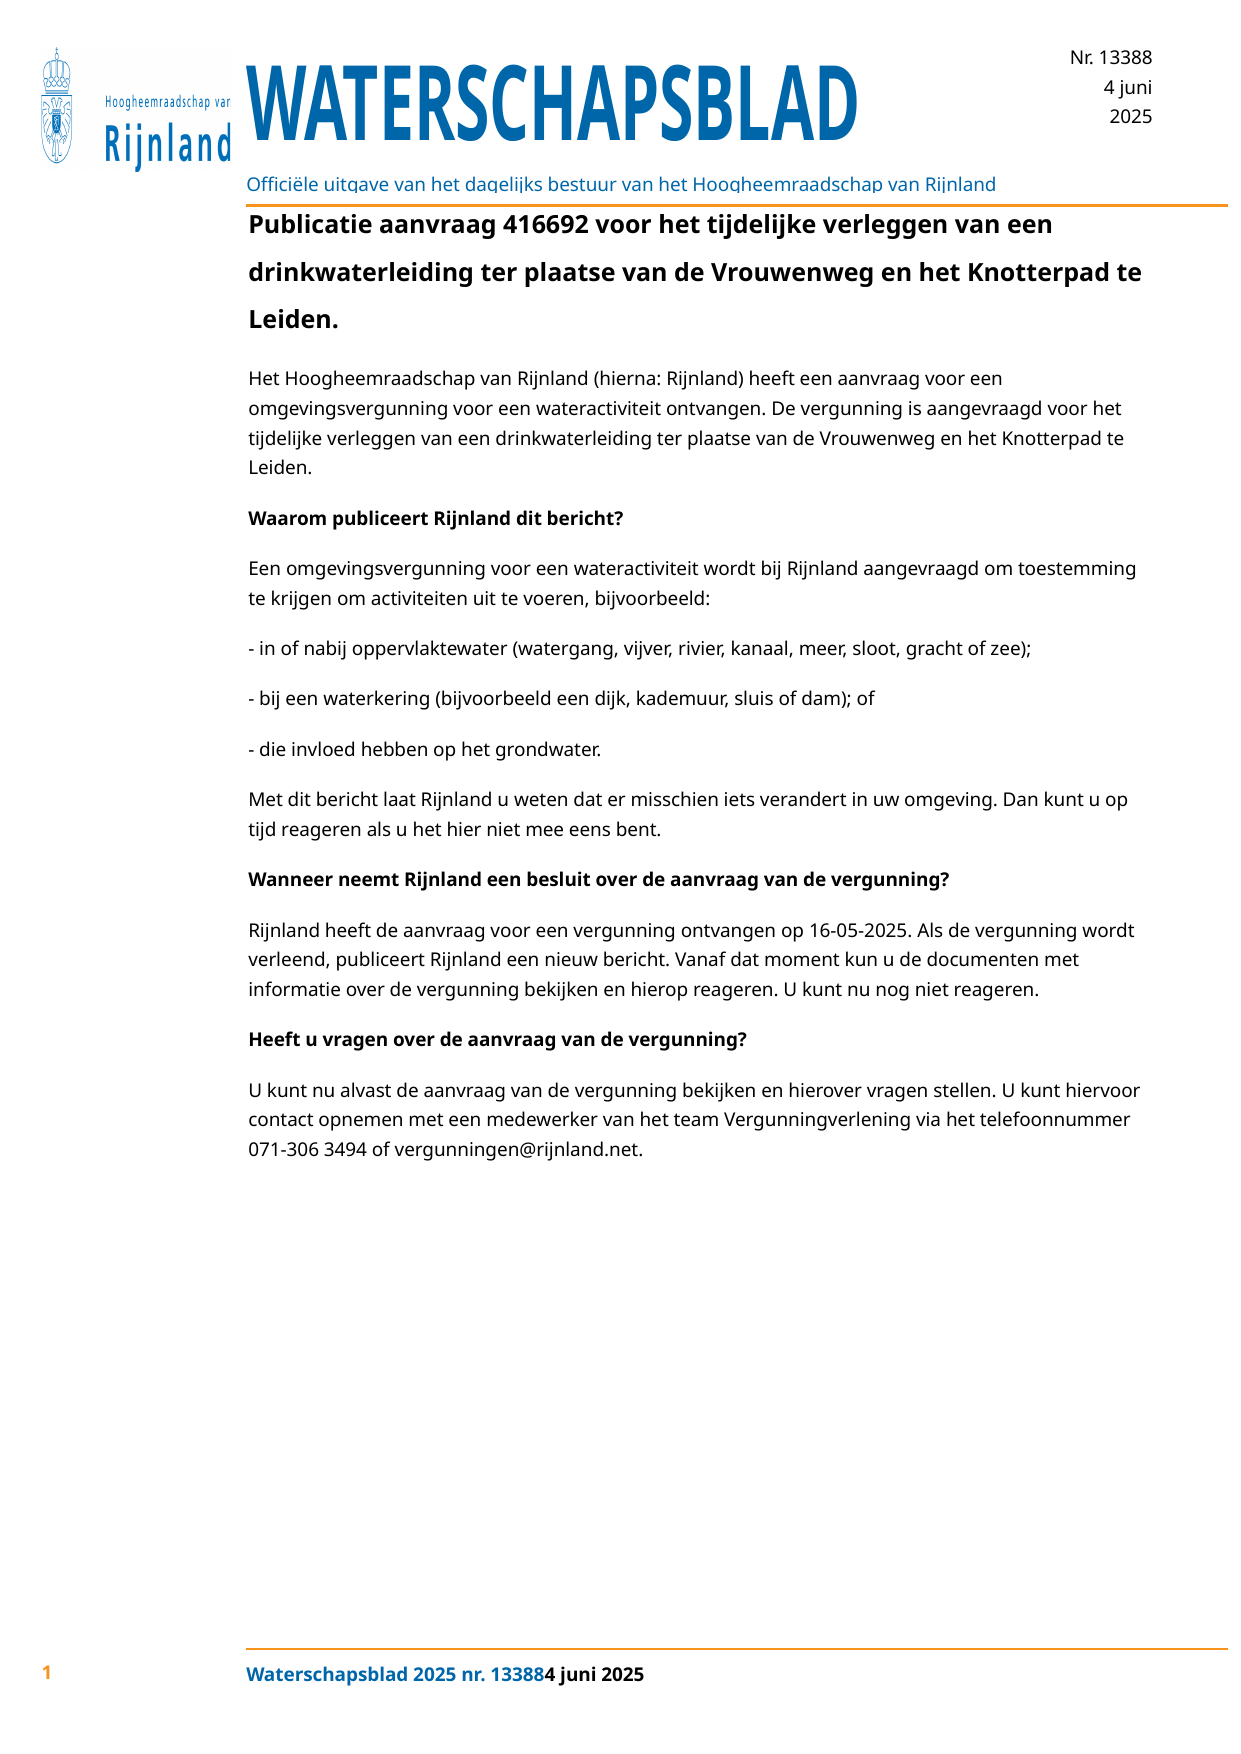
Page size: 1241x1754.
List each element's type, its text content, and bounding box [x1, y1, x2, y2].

text Wanneer neemt Rijnland een besluit over de aanvraag van de vergunning? [248, 866, 1152, 892]
text Met dit bericht laat Rijnland u weten dat er misschien iets verandert in uw omgeving. Dan kunt u op tijd reageren als u het hier niet mee eens bent. [248, 786, 1152, 842]
text - die invloed hebben op het grondwater. [248, 736, 1152, 762]
text - in of nabij oppervlaktewater (watergang, vijver, rivier, kanaal, meer, sloot, gracht of zee); [248, 635, 1152, 661]
text Een omgevingsvergunning voor een wateractiviteit wordt bij Rijnland aangevraagd om toestemming te krijgen om activiteiten uit te voeren, bijvoorbeeld: [248, 555, 1152, 610]
text - bij een waterkering (bijvoorbeeld een dijk, kademuur, sluis of dam); of [248, 686, 1152, 711]
text Het Hoogheemraadschap van Rijnland (hierna: Rijnland) heeft een aanvraag voor een omgevingsvergunning voor een wateractiviteit ontvangen. De vergunning is aangevraagd voor het tijdelijke verleggen van een drinkwaterleiding ter plaatse van de Vrouwenweg en het Knotterpad te Leiden. [248, 366, 1152, 480]
text U kunt nu alvast de aanvraag van de vergunning bekijken en hierover vragen stellen. U kunt hiervoor contact opnemen met een medewerker van het team Vergunningverlening via het telefoonnummer 071-306 3494 of vergunningen@rijnland.net. [248, 1077, 1152, 1162]
picture [41, 47, 231, 172]
text Heeft u vragen over de aanvraag van de vergunning? [248, 1026, 1152, 1052]
text Waarom publiceert Rijnland dit bericht? [248, 505, 1152, 530]
text Publicatie aanvraag 416692 voor het tijdelijke verleggen van een drinkwaterleiding ter plaatse van de Vrouwenweg en het Knotterpad te Leiden. [248, 207, 1152, 336]
text Rijnland heeft de aanvraag voor een vergunning ontvangen op 16-05-2025. Als de vergunning wordt verleend, publiceert Rijnland een nieuw bericht. Vanaf dat moment kun u de documenten met informatie over de vergunning bekijken en hierop reageren. U kunt nu nog niet reageren. [248, 917, 1152, 1002]
